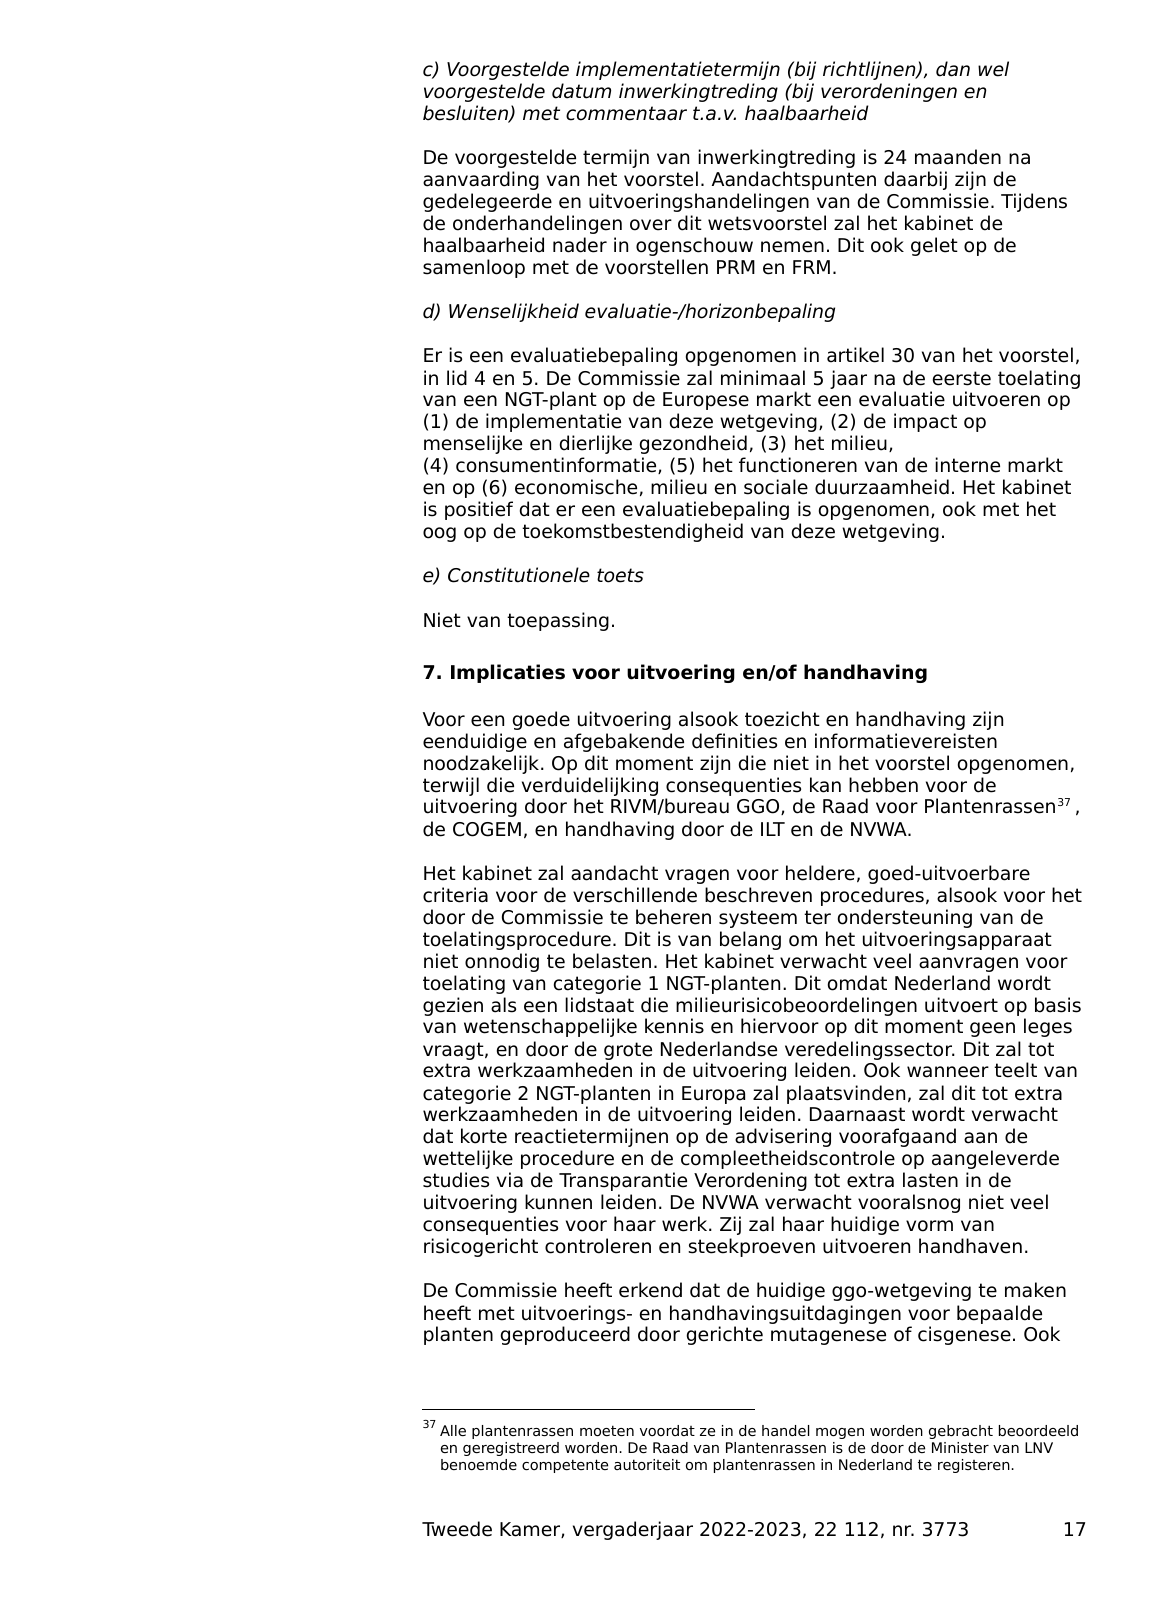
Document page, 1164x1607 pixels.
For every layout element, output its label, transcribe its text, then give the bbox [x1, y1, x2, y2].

subtitle d) Wenselijkheid evaluatie-/horizonbepaling [422, 301, 1087, 323]
text Niet van toepassing. [422, 609, 1087, 632]
text De voorgestelde termijn van inwerkingtreding is 24 maanden na aanvaarding van het voorstel. Aandachtspunten daarbij zijn de gedelegeerde en uitvoeringshandelingen van de Commissie. Tijdens de onderhandelingen over dit wetsvoorstel zal het kabinet de haalbaarheid nader in ogenschouw nemen. Dit ook gelet op de samenloop met de voorstellen PRM en FRM. [422, 147, 1087, 279]
text Het kabinet zal aandacht vragen voor heldere, goed-uitvoerbare criteria voor de verschillende beschreven procedures, alsook voor het door de Commissie te beheren systeem ter ondersteuning van de toelatingsprocedure. Dit is van belang om het uitvoeringsapparaat niet onnodig te belasten. Het kabinet verwacht veel aanvragen voor toelating van categorie 1 NGT-planten. Dit omdat Nederland wordt gezien als een lidstaat die milieurisicobeoordelingen uitvoert op basis van wetenschappelijke kennis en hiervoor op dit moment geen leges vraagt, en door de grote Nederlandse veredelingssector. Dit zal tot extra werkzaamheden in de uitvoering leiden. Ook wanneer teelt van categorie 2 NGT-planten in Europa zal plaatsvinden, zal dit tot extra werkzaamheden in de uitvoering leiden. Daarnaast wordt verwacht dat korte reactietermijnen op de advisering voorafgaand aan de wettelijke procedure en de compleetheidscontrole op aangeleverde studies via de Transparantie Verordening tot extra lasten in de uitvoering kunnen leiden. De NVWA verwacht vooralsnog niet veel consequenties voor haar werk. Zij zal haar huidige vorm van risicogericht controleren en steekproeven uitvoeren handhaven. [422, 863, 1087, 1258]
subtitle 7. Implicaties voor uitvoering en/of handhaving [422, 662, 1087, 683]
text Alle plantenrassen moeten voordat ze in de handel mogen worden gebracht beoordeeld en geregistreerd worden. De Raad van Plantenrassen is de door de Minister van LNV benoemde competente autoriteit om plantenrassen in Nederland te registeren. [422, 1418, 1087, 1474]
subtitle c) Voorgestelde implementatietermijn (bij richtlijnen), dan wel voorgestelde datum inwerkingtreding (bij verordeningen en besluiten) met commentaar t.a.v. haalbaarheid [422, 59, 1087, 125]
text De Commissie heeft erkend dat de huidige ggo-wetgeving te maken heeft met uitvoerings- en handhavingsuitdagingen voor bepaalde planten geproduceerd door gerichte mutagenese of cisgenese. Ook [422, 1280, 1087, 1346]
subtitle e) Constitutionele toets [422, 565, 1087, 587]
text Er is een evaluatiebepaling opgenomen in artikel 30 van het voorstel, in lid 4 en 5. De Commissie zal minimaal 5 jaar na de eerste toelating van een NGT-plant op de Europese markt een evaluatie uitvoeren op (1) de implementatie van deze wetgeving, (2) de impact op menselijke en dierlijke gezondheid, (3) het milieu, (4) consumentinformatie, (5) het functioneren van de interne markt en op (6) economische, milieu en sociale duurzaamheid. Het kabinet is positief dat er een evaluatiebepaling is opgenomen, ook met het oog op de toekomstbestendigheid van deze wetgeving. [422, 345, 1087, 543]
text Voor een goede uitvoering alsook toezicht en handhaving zijn eenduidige en afgebakende definities en informatievereisten noodzakelijk. Op dit moment zijn die niet in het voorstel opgenomen, terwijl die verduidelijking consequenties kan hebben voor de uitvoering door het RIVM/bureau GGO, de Raad voor Plantenrassen, de COGEM, en handhaving door de ILT en de NVWA. [422, 708, 1087, 840]
